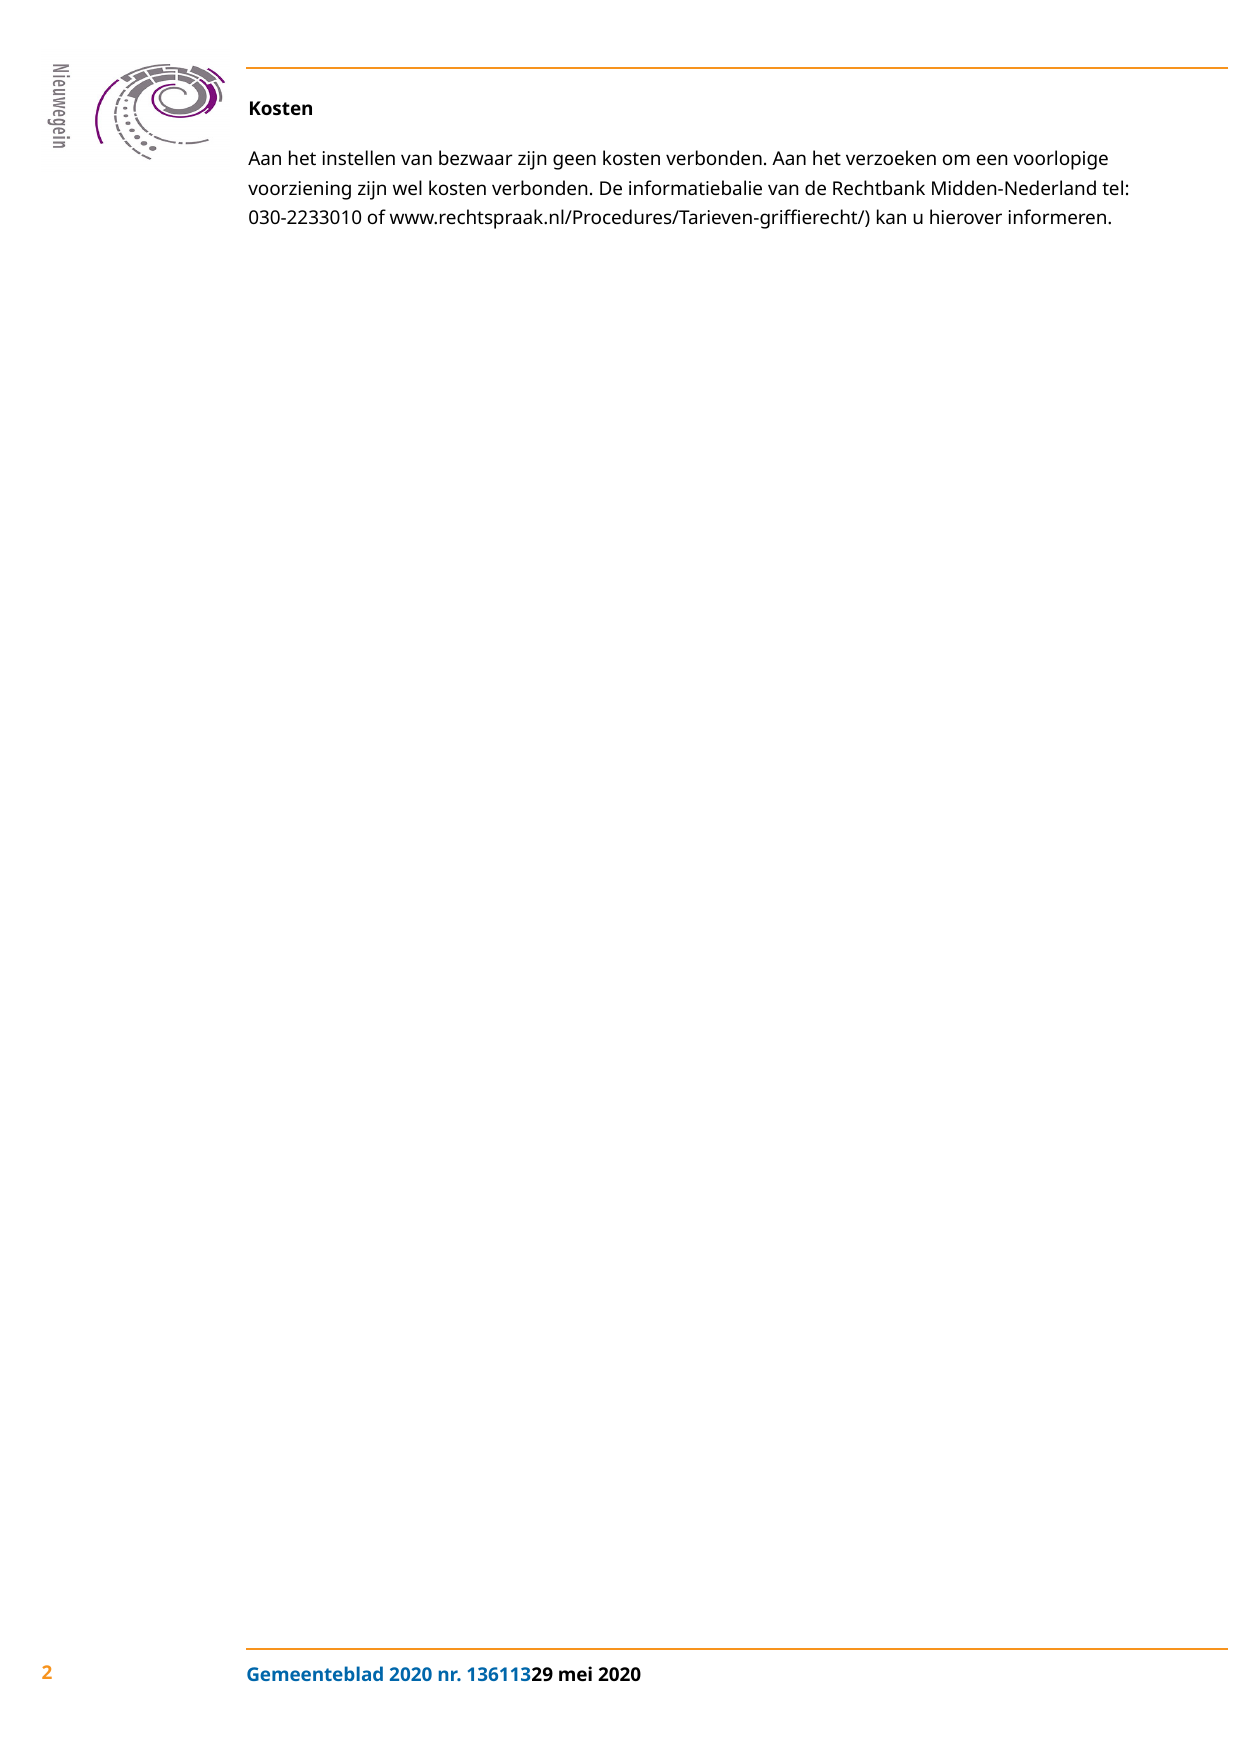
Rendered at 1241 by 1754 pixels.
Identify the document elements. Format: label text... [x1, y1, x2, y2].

text Kosten [248, 95, 1152, 121]
text Aan het instellen van bezwaar zijn geen kosten verbonden. Aan het verzoeken om een voorlopige voorziening zijn wel kosten verbonden. De informatiebalie van de Rechtbank Midden-Nederland tel: 030-2233010 of www.rechtspraak.nl/Procedures/Tarieven-griffierecht/) kan u hierover informeren. [248, 145, 1152, 230]
picture [41, 47, 231, 172]
